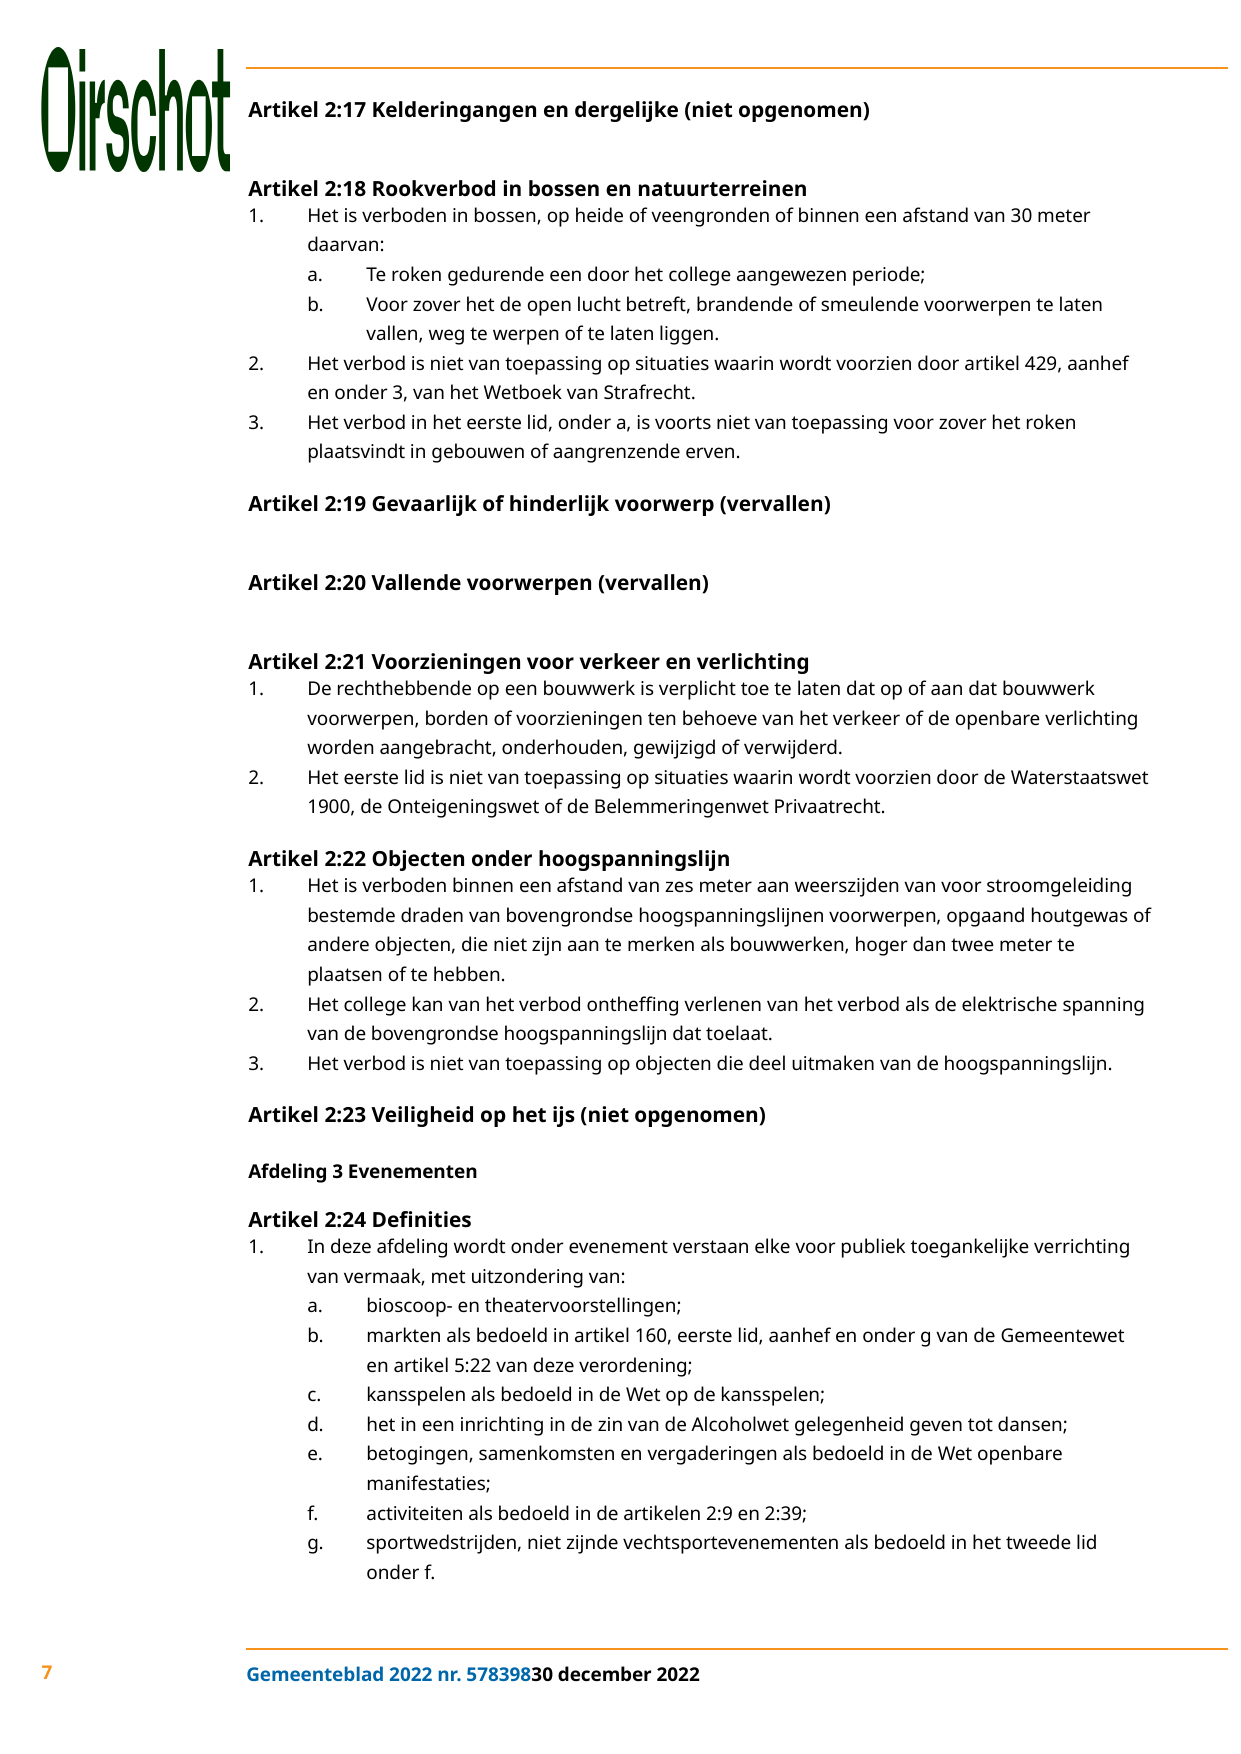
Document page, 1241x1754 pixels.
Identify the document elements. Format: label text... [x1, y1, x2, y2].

list In deze afdeling wordt onder evenement verstaan elke voor publiek toegankelijke verrichting van vermaak, met uitzondering van: [248, 1233, 1152, 1289]
text Afdeling 3 Evenementen [248, 1158, 1152, 1184]
picture [41, 47, 231, 172]
text Artikel 2:21 Voorzieningen voor verkeer en verlichting [248, 647, 1152, 675]
list Het verbod is niet van toepassing op objecten die deel uitmaken van de hoogspanningslijn. [248, 1050, 1152, 1076]
list Het is verboden binnen een afstand van zes meter aan weerszijden van voor stroomgeleiding bestemde draden van bovengrondse hoogspanningslijnen voorwerpen, opgaand houtgewas of andere objecten, die niet zijn aan te merken als bouwwerken, hoger dan twee meter te plaatsen of te hebben. [248, 872, 1152, 987]
list Het college kan van het verbod ontheffing verlenen van het verbod als de elektrische spanning van de bovengrondse hoogspanningslijn dat toelaat. [248, 991, 1152, 1046]
list kansspelen als bedoeld in de Wet op de kansspelen; [307, 1381, 1152, 1407]
list Het eerste lid is niet van toepassing op situaties waarin wordt voorzien door de Waterstaatswet 1900, de Onteigeningswet of de Belemmeringenwet Privaatrecht. [248, 764, 1152, 819]
text Artikel 2:23 Veiligheid op het ijs (niet opgenomen) [248, 1100, 1152, 1129]
list bioscoop- en theatervoorstellingen; [307, 1293, 1152, 1318]
list sportwedstrijden, niet zijnde vechtsportevenementen als bedoeld in het tweede lid onder f. [307, 1529, 1152, 1584]
text Artikel 2:20 Vallende voorwerpen (vervallen) [248, 568, 1152, 596]
list het in een inrichting in de zin van de Alcoholwet gelegenheid geven tot dansen; [307, 1411, 1152, 1437]
text Artikel 2:19 Gevaarlijk of hinderlijk voorwerp (vervallen) [248, 489, 1152, 518]
list De rechthebbende op een bouwwerk is verplicht toe te laten dat op of aan dat bouwwerk voorwerpen, borden of voorzieningen ten behoeve van het verkeer of de openbare verlichting worden aangebracht, onderhouden, gewijzigd of verwijderd. [248, 675, 1152, 760]
list Het verbod in het eerste lid, onder a, is voorts niet van toepassing voor zover het roken plaatsvindt in gebouwen of aangrenzende erven. [248, 409, 1152, 464]
list Voor zover het de open lucht betreft, brandende of smeulende voorwerpen te laten vallen, weg te werpen of te laten liggen. [307, 291, 1152, 346]
text Artikel 2:22 Objecten onder hoogspanningslijn [248, 844, 1152, 872]
list activiteiten als bedoeld in de artikelen 2:9 en 2:39; [307, 1500, 1152, 1525]
text Artikel 2:24 Definities [248, 1205, 1152, 1233]
list markten als bedoeld in artikel 160, eerste lid, aanhef en onder g van de Gemeentewet en artikel 5:22 van deze verordening; [307, 1322, 1152, 1377]
list betogingen, samenkomsten en vergaderingen als bedoeld in de Wet openbare manifestaties; [307, 1441, 1152, 1496]
text Artikel 2:17 Kelderingangen en dergelijke (niet opgenomen) [248, 95, 1152, 123]
text Artikel 2:18 Rookverbod in bossen en natuurterreinen [248, 174, 1152, 202]
list Het verbod is niet van toepassing op situaties waarin wordt voorzien door artikel 429, aanhef en onder 3, van het Wetboek van Strafrecht. [248, 350, 1152, 405]
list Te roken gedurende een door het college aangewezen periode; [307, 261, 1152, 287]
list Het is verboden in bossen, op heide of veengronden of binnen een afstand van 30 meter daarvan: [248, 202, 1152, 257]
